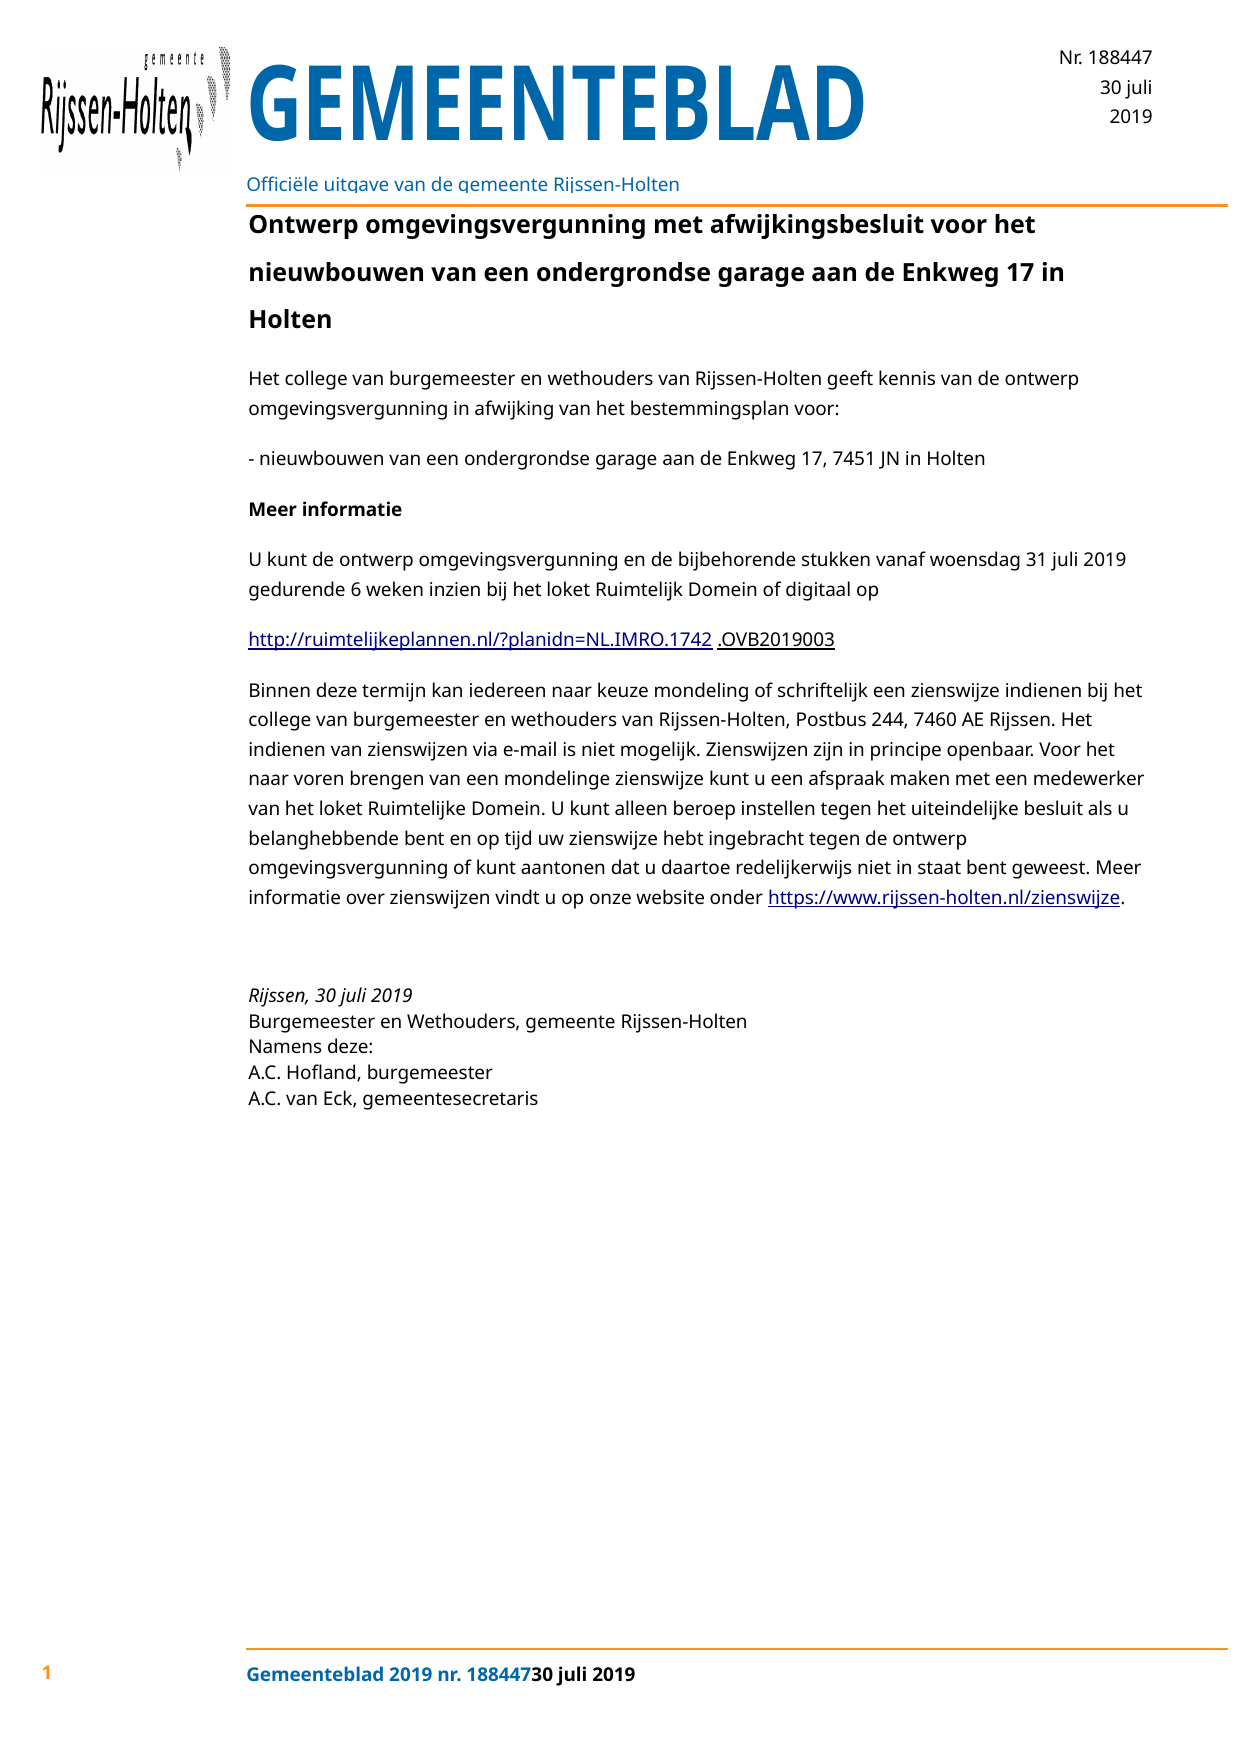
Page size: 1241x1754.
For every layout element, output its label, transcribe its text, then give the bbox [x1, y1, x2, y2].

text Burgemeester en Wethouders, gemeente Rijssen-Holten [248, 1008, 1152, 1033]
text http://ruimtelijkeplannen.nl/?planidn=NL.IMRO.1742 .OVB2019003 [248, 626, 1152, 652]
picture [41, 47, 231, 172]
text A.C. van Eck, gemeentesecretaris [248, 1085, 1152, 1111]
text Binnen deze termijn kan iedereen naar keuze mondeling of schriftelijk een zienswijze indienen bij het college van burgemeester en wethouders van Rijssen-Holten, Postbus 244, 7460 AE Rijssen. Het indienen van zienswijzen via e-mail is niet mogelijk. Zienswijzen zijn in principe openbaar. Voor het naar voren brengen van een mondelinge zienswijze kunt u een afspraak maken met een medewerker van het loket Ruimtelijke Domein. U kunt alleen beroep instellen tegen het uiteindelijke besluit als u belanghebbende bent en op tijd uw zienswijze hebt ingebracht tegen de ontwerp omgevingsvergunning of kunt aantonen dat u daartoe redelijkerwijs niet in staat bent geweest. Meer informatie over zienswijzen vindt u op onze website onder https://www.rijssen-holten.nl/zienswijze. [248, 677, 1152, 909]
text Ontwerp omgevingsvergunning met afwijkingsbesluit voor het nieuwbouwen van een ondergrondse garage aan de Enkweg 17 in Holten [248, 207, 1152, 336]
text Het college van burgemeester en wethouders van Rijssen-Holten geeft kennis van de ontwerp omgevingsvergunning in afwijking van het bestemmingsplan voor: [248, 366, 1152, 421]
text Namens deze: [248, 1033, 1152, 1059]
text Rijssen, 30 juli 2019 [248, 982, 1152, 1008]
text Meer informatie [248, 496, 1152, 522]
text U kunt de ontwerp omgevingsvergunning en de bijbehorende stukken vanaf woensdag 31 juli 2019 gedurende 6 weken inzien bij het loket Ruimtelijk Domein of digitaal op [248, 546, 1152, 602]
text - nieuwbouwen van een ondergrondse garage aan de Enkweg 17, 7451 JN in Holten [248, 446, 1152, 471]
text A.C. Hofland, burgemeester [248, 1059, 1152, 1085]
